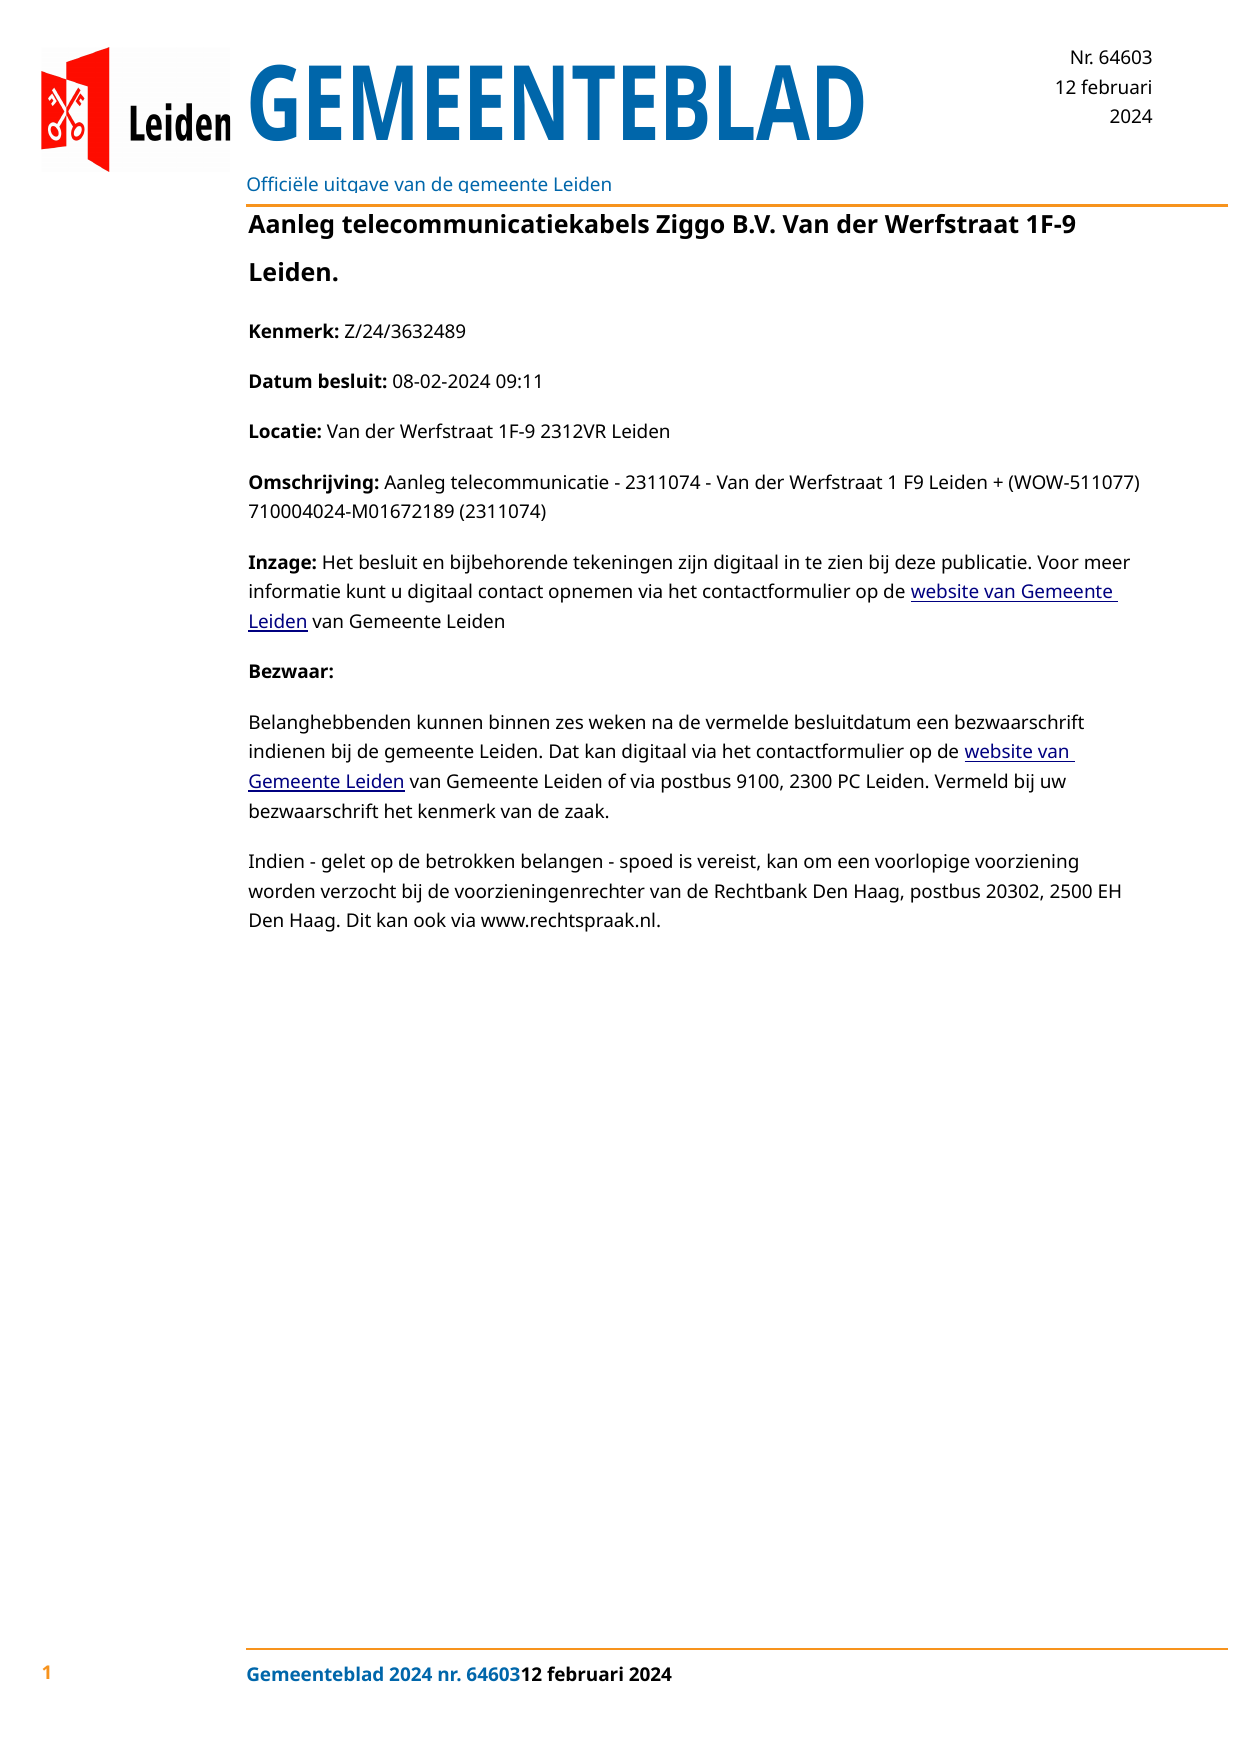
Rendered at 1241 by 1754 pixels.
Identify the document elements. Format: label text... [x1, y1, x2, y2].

text Inzage: Het besluit en bijbehorende tekeningen zijn digitaal in te zien bij deze publicatie. Voor meer informatie kunt u digitaal contact opnemen via het contactformulier op de website van Gemeente Leiden van Gemeente Leiden [248, 549, 1152, 634]
text Datum besluit: 08-02-2024 09:11 [248, 368, 1152, 394]
text Aanleg telecommunicatiekabels Ziggo B.V. Van der Werfstraat 1F-9 Leiden. [248, 207, 1152, 288]
text Belanghebbenden kunnen binnen zes weken na de vermelde besluitdatum een bezwaarschrift indienen bij de gemeente Leiden. Dat kan digitaal via het contactformulier op de website van Gemeente Leiden van Gemeente Leiden of via postbus 9100, 2300 PC Leiden. Vermeld bij uw bezwaarschrift het kenmerk van de zaak. [248, 709, 1152, 824]
text Indien - gelet op de betrokken belangen - spoed is vereist, kan om een voorlopige voorziening worden verzocht bij de voorzieningenrechter van de Rechtbank Den Haag, postbus 20302, 2500 EH Den Haag. Dit kan ook via www.rechtspraak.nl. [248, 848, 1152, 933]
text Bezwaar: [248, 659, 1152, 684]
picture [41, 47, 231, 172]
text Kenmerk: Z/24/3632489 [248, 318, 1152, 344]
text Locatie: Van der Werfstraat 1F-9 2312VR Leiden [248, 419, 1152, 444]
text Omschrijving: Aanleg telecommunicatie - 2311074 - Van der Werfstraat 1 F9 Leiden + (WOW-511077) 710004024-M01672189 (2311074) [248, 469, 1152, 524]
